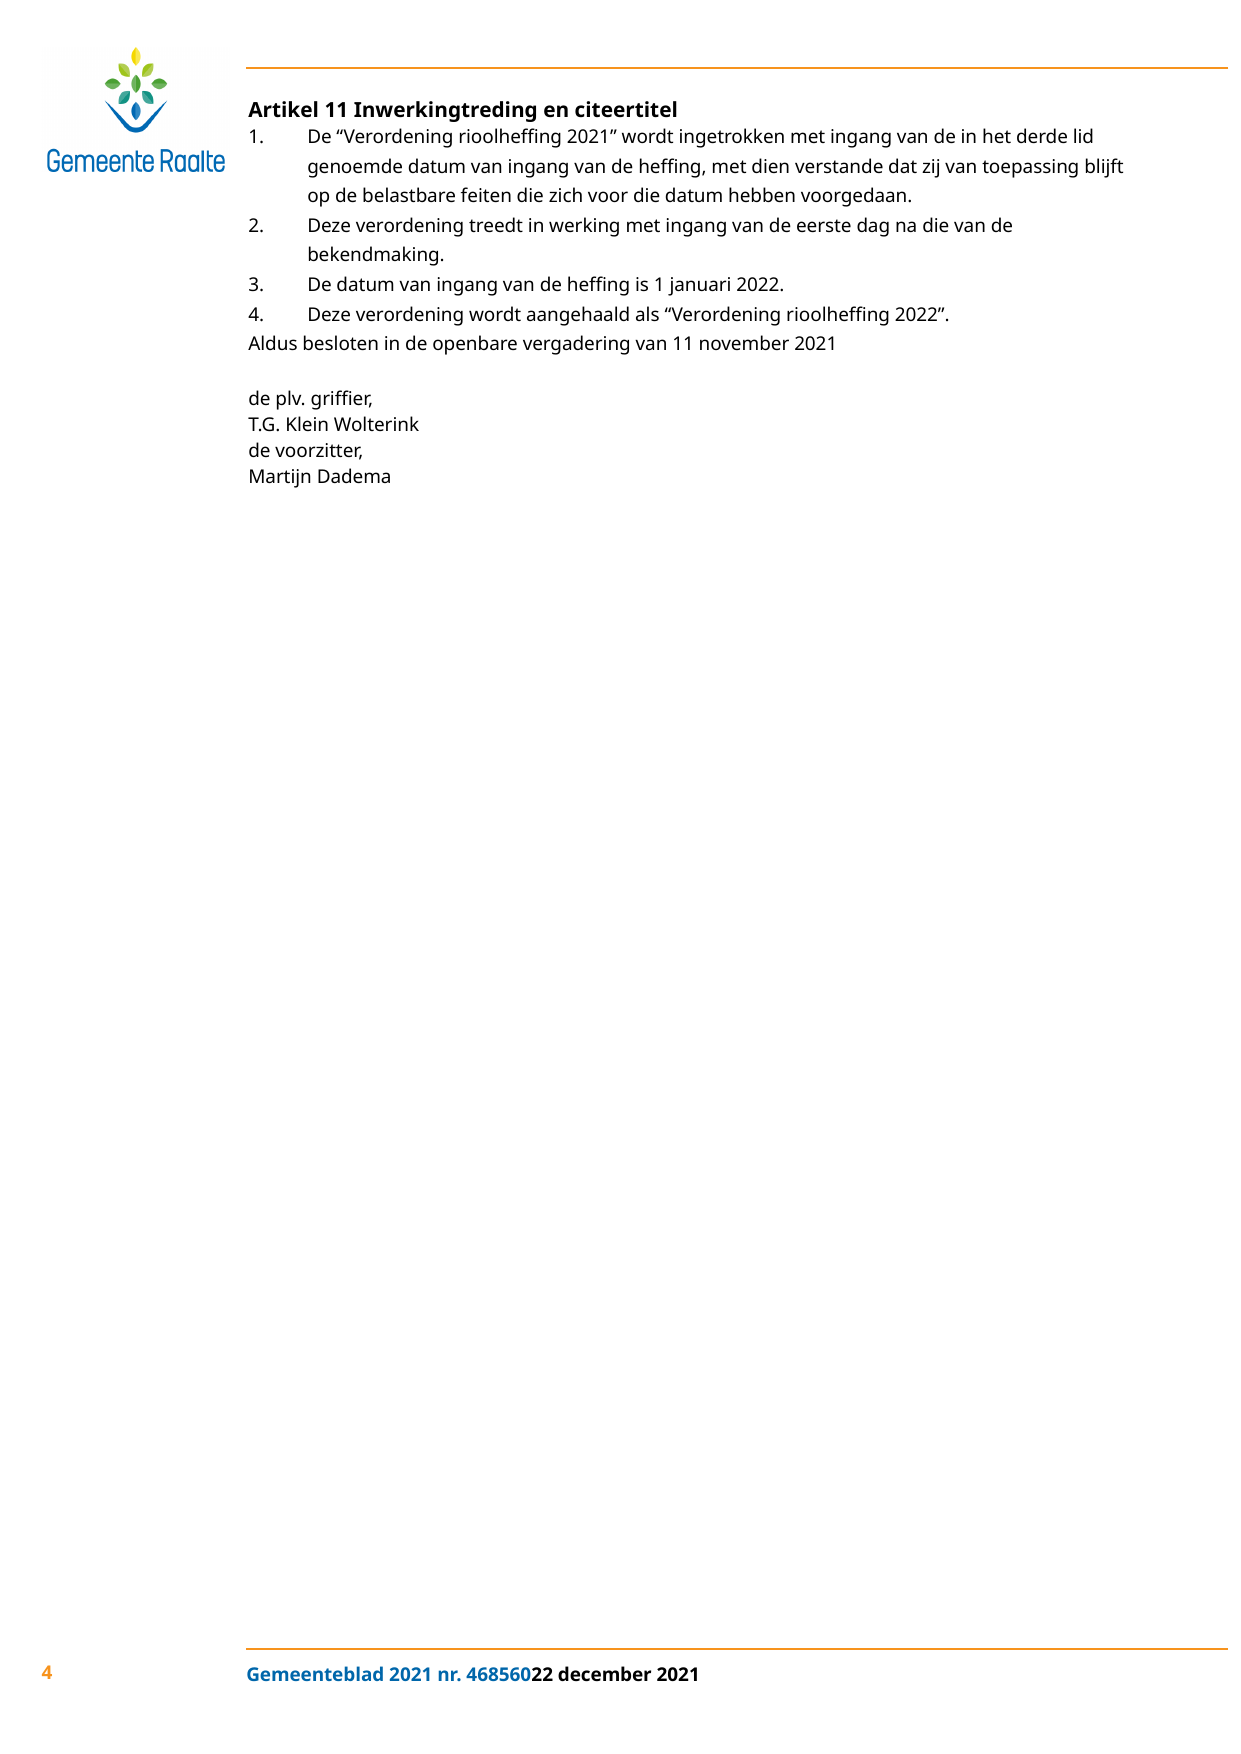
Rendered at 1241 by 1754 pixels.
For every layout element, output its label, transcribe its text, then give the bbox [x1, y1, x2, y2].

list Deze verordening wordt aangehaald als “Verordening rioolheffing 2022”. [248, 301, 1152, 326]
text de plv. griffier, [248, 386, 1152, 411]
list De “Verordening rioolheffing 2021” wordt ingetrokken met ingang van de in het derde lid genoemde datum van ingang van de heffing, met dien verstande dat zij van toepassing blijft op de belastbare feiten die zich voor die datum hebben voorgedaan. [248, 123, 1152, 208]
text Martijn Dadema [248, 463, 1152, 488]
text T.G. Klein Wolterink [248, 411, 1152, 437]
text Aldus besloten in de openbare vergadering van 11 november 2021 [248, 330, 1152, 356]
text Artikel 11 Inwerkingtreding en citeertitel [248, 95, 1152, 123]
list De datum van ingang van de heffing is 1 januari 2022. [248, 271, 1152, 297]
text de voorzitter, [248, 437, 1152, 463]
list Deze verordening treedt in werking met ingang van de eerste dag na die van de bekendmaking. [248, 212, 1152, 267]
picture [41, 47, 231, 172]
